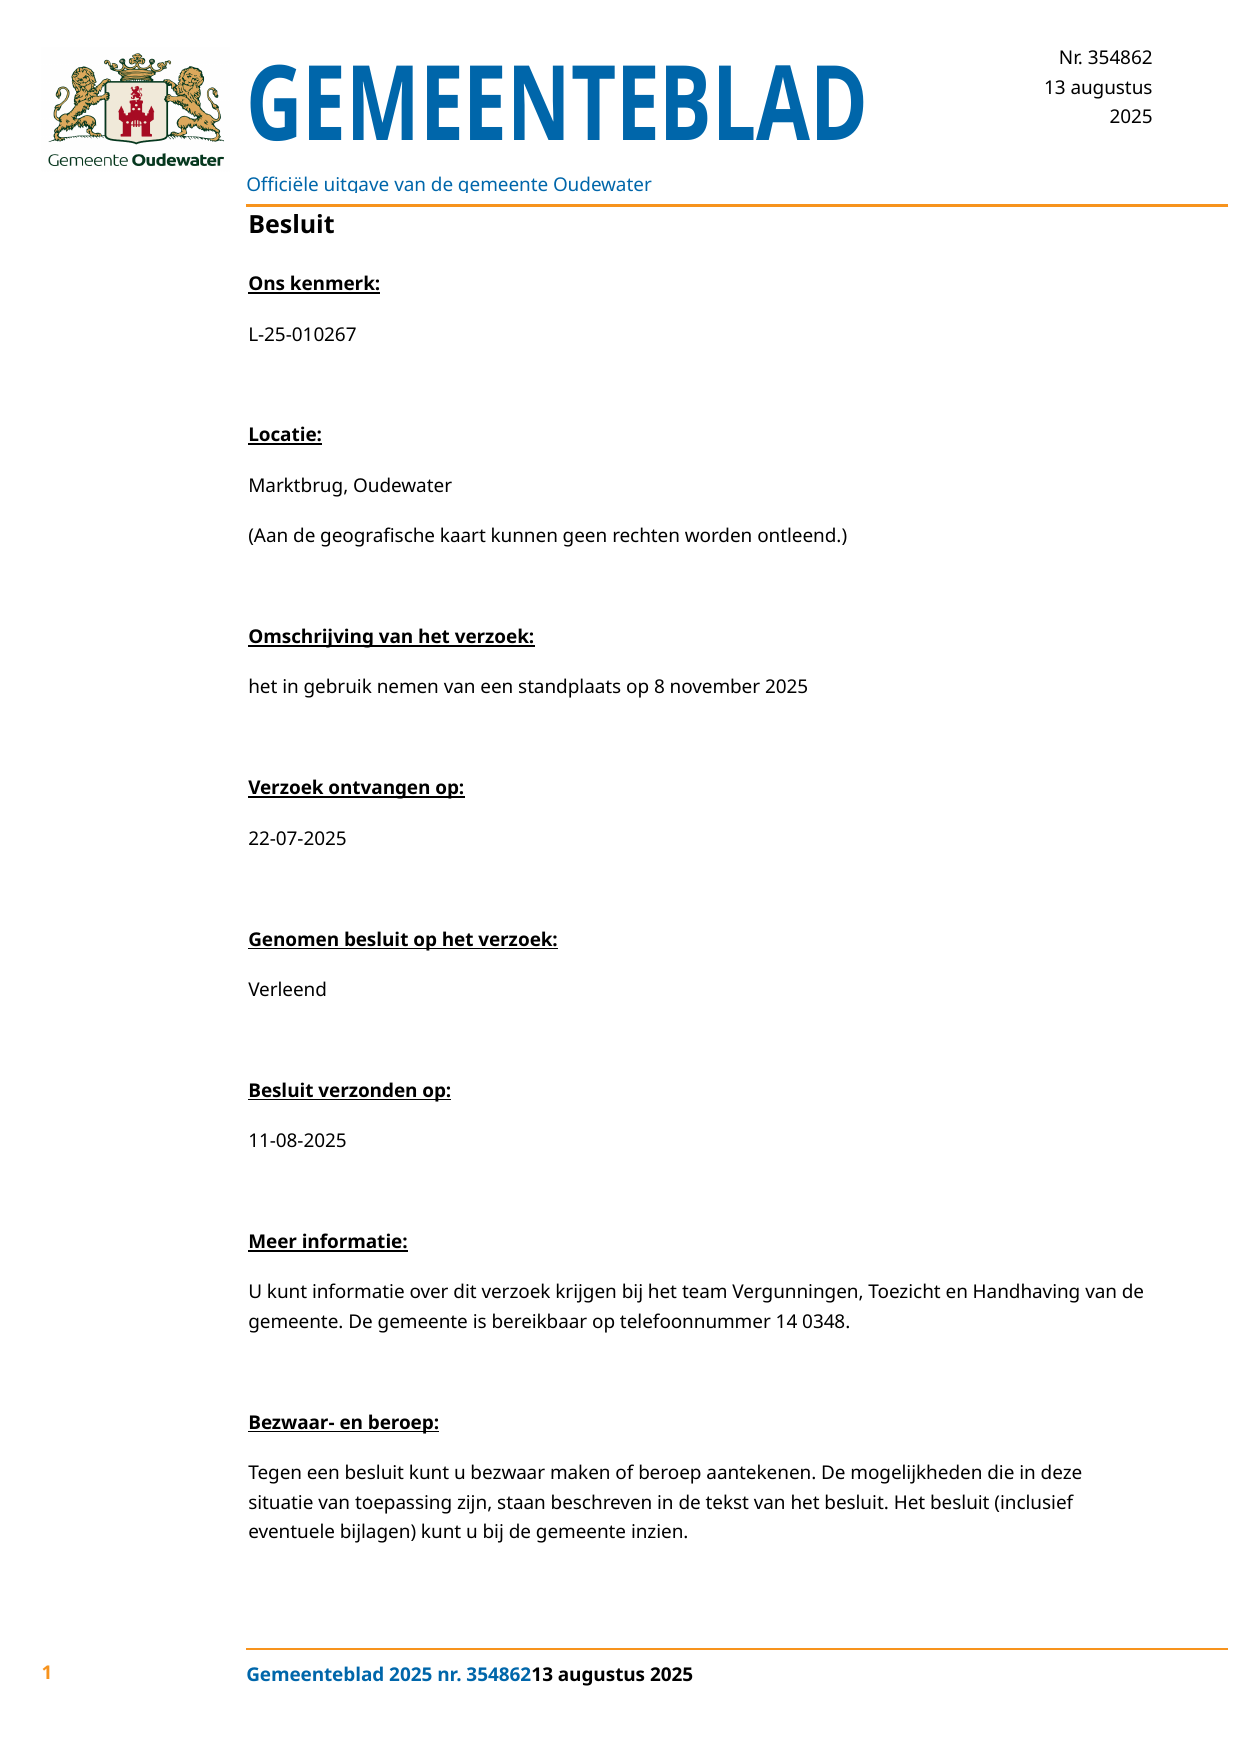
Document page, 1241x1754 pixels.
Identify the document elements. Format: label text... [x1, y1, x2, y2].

text Meer informatie: [248, 1228, 1152, 1254]
text Locatie: [248, 422, 1152, 447]
text 11-08-2025 [248, 1127, 1152, 1153]
text 22-07-2025 [248, 825, 1152, 851]
text Tegen een besluit kunt u bezwaar maken of beroep aantekenen. De mogelijkheden die in deze situatie van toepassing zijn, staan beschreven in de tekst van het besluit. Het besluit (inclusief eventuele bijlagen) kunt u bij de gemeente inzien. [248, 1459, 1152, 1544]
text Omschrijving van het verzoek: [248, 623, 1152, 649]
text Marktbrug, Oudewater [248, 472, 1152, 498]
text Ons kenmerk: [248, 270, 1152, 296]
text Besluit [248, 207, 1152, 241]
text (Aan de geografische kaart kunnen geen rechten worden ontleend.) [248, 522, 1152, 548]
text L-25-010267 [248, 321, 1152, 346]
text Besluit verzonden op: [248, 1077, 1152, 1103]
text het in gebruik nemen van een standplaats op 8 november 2025 [248, 674, 1152, 699]
text Verzoek ontvangen op: [248, 774, 1152, 800]
text Verleend [248, 976, 1152, 1002]
picture [41, 47, 231, 172]
text U kunt informatie over dit verzoek krijgen bij het team Vergunningen, Toezicht en Handhaving van de gemeente. De gemeente is bereikbaar op telefoonnummer 14 0348. [248, 1279, 1152, 1334]
text Bezwaar- en beroep: [248, 1409, 1152, 1435]
text Genomen besluit op het verzoek: [248, 926, 1152, 951]
